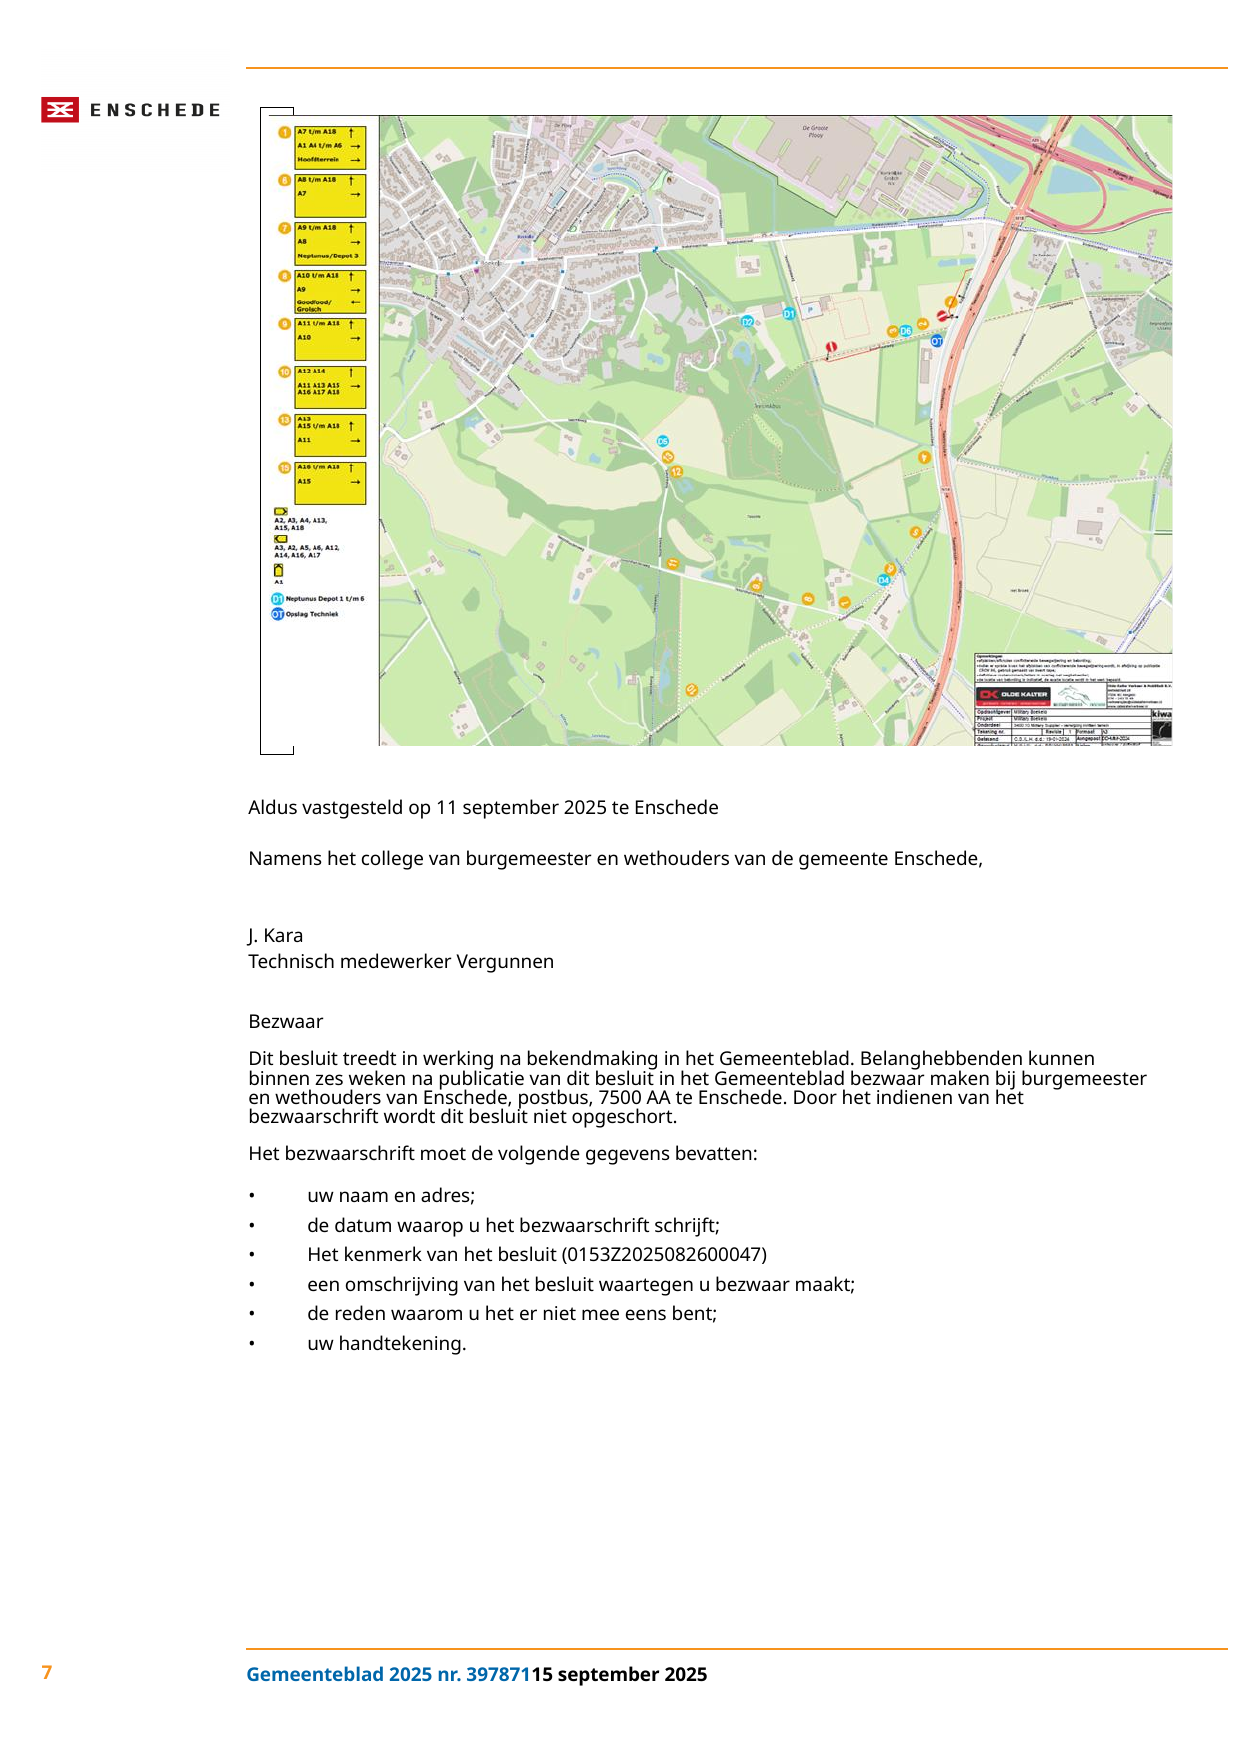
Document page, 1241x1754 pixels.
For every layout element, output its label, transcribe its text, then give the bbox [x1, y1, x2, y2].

list Het kenmerk van het besluit (0153Z2025082600047) [248, 1241, 1152, 1267]
picture [41, 47, 231, 172]
text J. Kara [248, 923, 1152, 948]
text Dit besluit treedt in werking na bekendmaking in het Gemeenteblad. Belanghebbenden kunnen binnen zes weken na publicatie van dit besluit in het Gemeenteblad bezwaar maken bij burgemeester en wethouders van Enschede, postbus, 7500 AA te Enschede. Door het indienen van het bezwaarschrift wordt dit besluit niet opgeschort. [248, 1050, 1152, 1127]
list de datum waarop u het bezwaarschrift schrijft; [248, 1212, 1152, 1237]
text Aldus vastgesteld op 11 september 2025 te Enschede [248, 794, 1152, 820]
list de reden waarom u het er niet mee eens bent; [248, 1301, 1152, 1326]
text Namens het college van burgemeester en wethouders van de gemeente Enschede, [248, 845, 1152, 871]
list uw handtekening. [248, 1330, 1152, 1356]
list uw naam en adres; [248, 1182, 1152, 1208]
list een omschrijving van het besluit waartegen u bezwaar maakt; [248, 1271, 1152, 1297]
text Technisch medewerker Vergunnen [248, 948, 1152, 974]
text Het bezwaarschrift moet de volgende gegevens bevatten: [248, 1145, 1152, 1164]
text Bezwaar [248, 1013, 1152, 1033]
picture [268, 115, 1173, 746]
